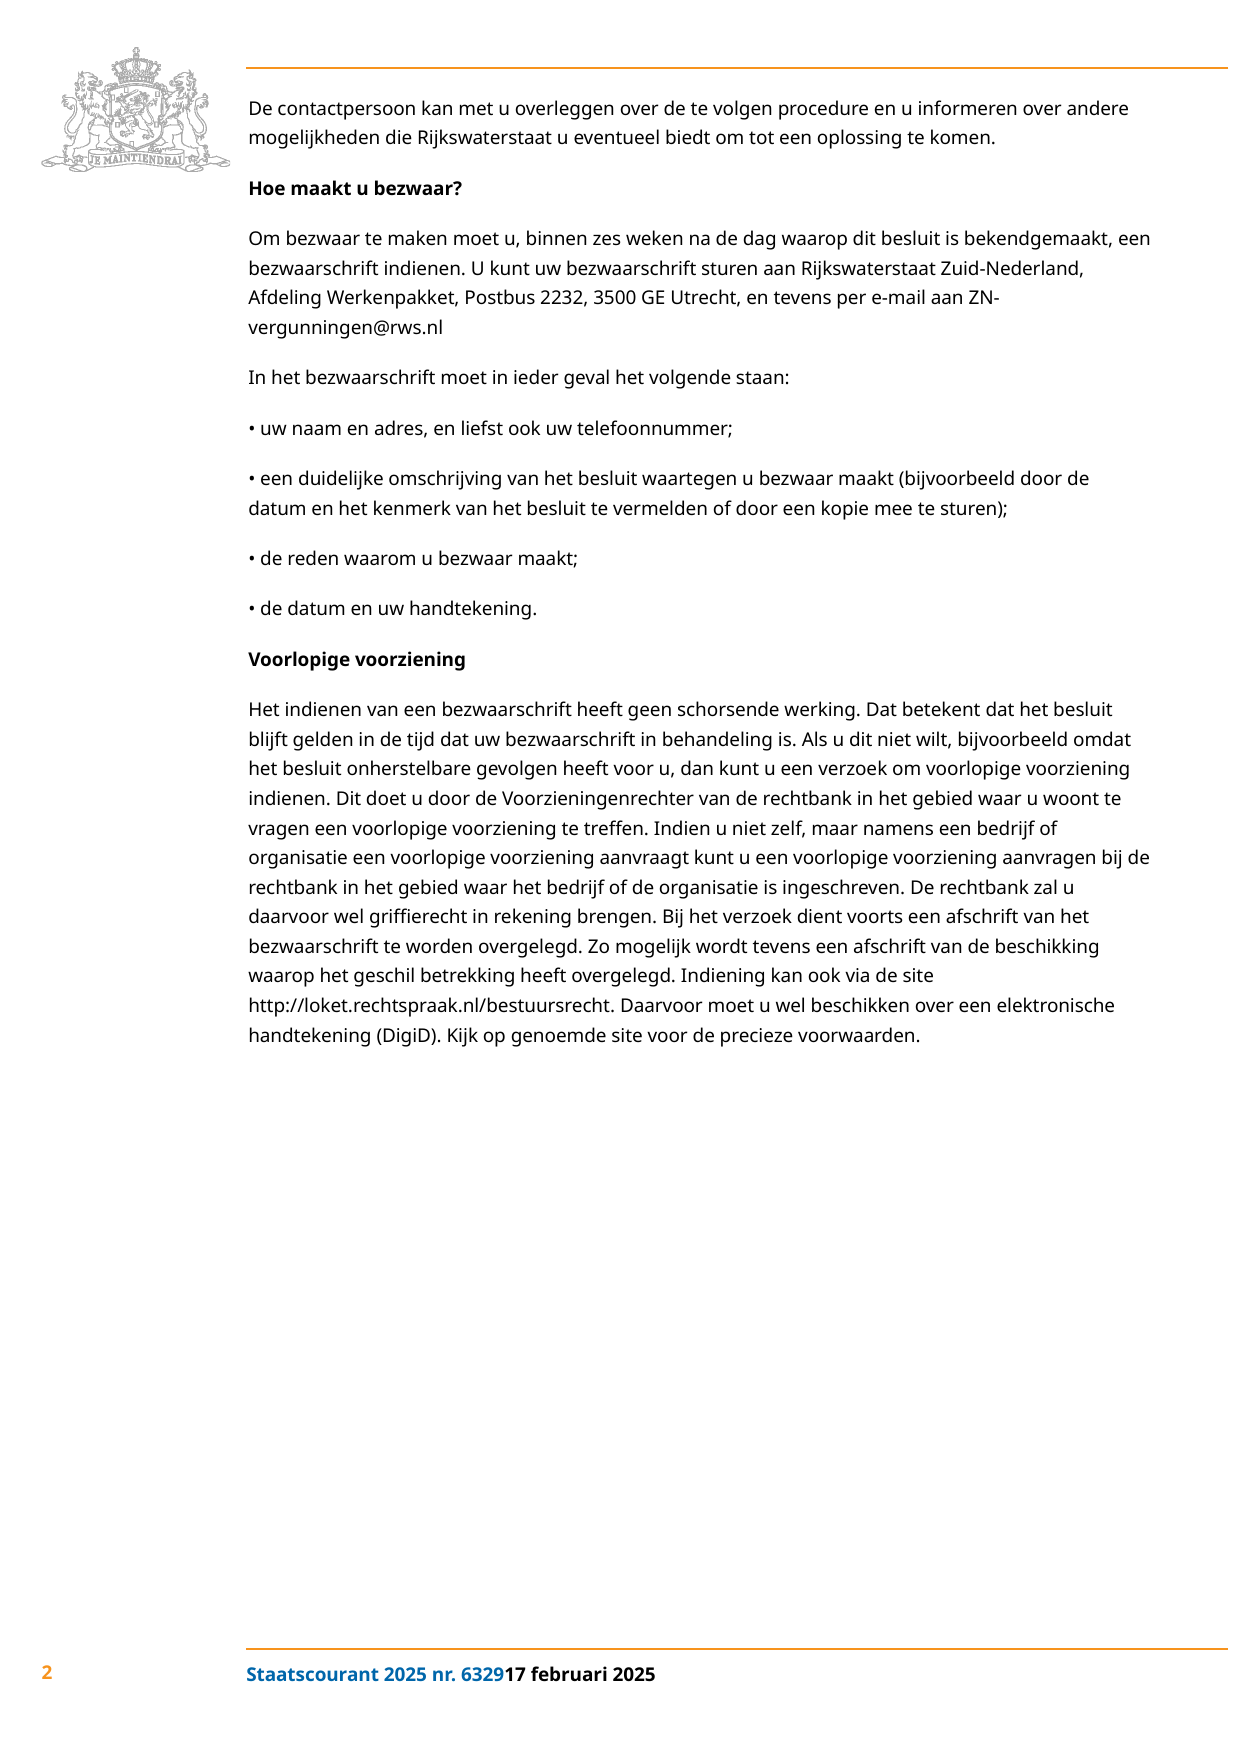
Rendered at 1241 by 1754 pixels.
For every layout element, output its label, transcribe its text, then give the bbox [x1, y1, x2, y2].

text Het indienen van een bezwaarschrift heeft geen schorsende werking. Dat betekent dat het besluit blijft gelden in de tijd dat uw bezwaarschrift in behandeling is. Als u dit niet wilt, bijvoorbeeld omdat het besluit onherstelbare gevolgen heeft voor u, dan kunt u een verzoek om voorlopige voorziening indienen. Dit doet u door de Voorzieningenrechter van de rechtbank in het gebied waar u woont te vragen een voorlopige voorziening te treffen. Indien u niet zelf, maar namens een bedrijf of organisatie een voorlopige voorziening aanvraagt kunt u een voorlopige voorziening aanvragen bij de rechtbank in het gebied waar het bedrijf of de organisatie is ingeschreven. De rechtbank zal u daarvoor wel griffierecht in rekening brengen. Bij het verzoek dient voorts een afschrift van het bezwaarschrift te worden overgelegd. Zo mogelijk wordt tevens een afschrift van de beschikking waarop het geschil betrekking heeft overgelegd. Indiening kan ook via de site http://loket.rechtspraak.nl/bestuursrecht. Daarvoor moet u wel beschikken over een elektronische handtekening (DigiD). Kijk op genoemde site voor de precieze voorwaarden. [248, 696, 1152, 1048]
text • de datum en uw handtekening. [248, 596, 1152, 621]
text • een duidelijke omschrijving van het besluit waartegen u bezwaar maakt (bijvoorbeeld door de datum en het kenmerk van het besluit te vermelden of door een kopie mee te sturen); [248, 465, 1152, 521]
text In het bezwaarschrift moet in ieder geval het volgende staan: [248, 364, 1152, 390]
text • uw naam en adres, en liefst ook uw telefoonnummer; [248, 415, 1152, 441]
text Om bezwaar te maken moet u, binnen zes weken na de dag waarop dit besluit is bekendgemaakt, een bezwaarschrift indienen. U kunt uw bezwaarschrift sturen aan Rijkswaterstaat Zuid-Nederland, Afdeling Werkenpakket, Postbus 2232, 3500 GE Utrecht, en tevens per e-mail aan ZN-vergunningen@rws.nl [248, 225, 1152, 340]
text De contactpersoon kan met u overleggen over de te volgen procedure en u informeren over andere mogelijkheden die Rijkswaterstaat u eventueel biedt om tot een oplossing te komen. [248, 95, 1152, 150]
text Hoe maakt u bezwaar? [248, 175, 1152, 201]
picture [41, 47, 231, 172]
text Voorlopige voorziening [248, 646, 1152, 672]
text • de reden waarom u bezwaar maakt; [248, 545, 1152, 571]
